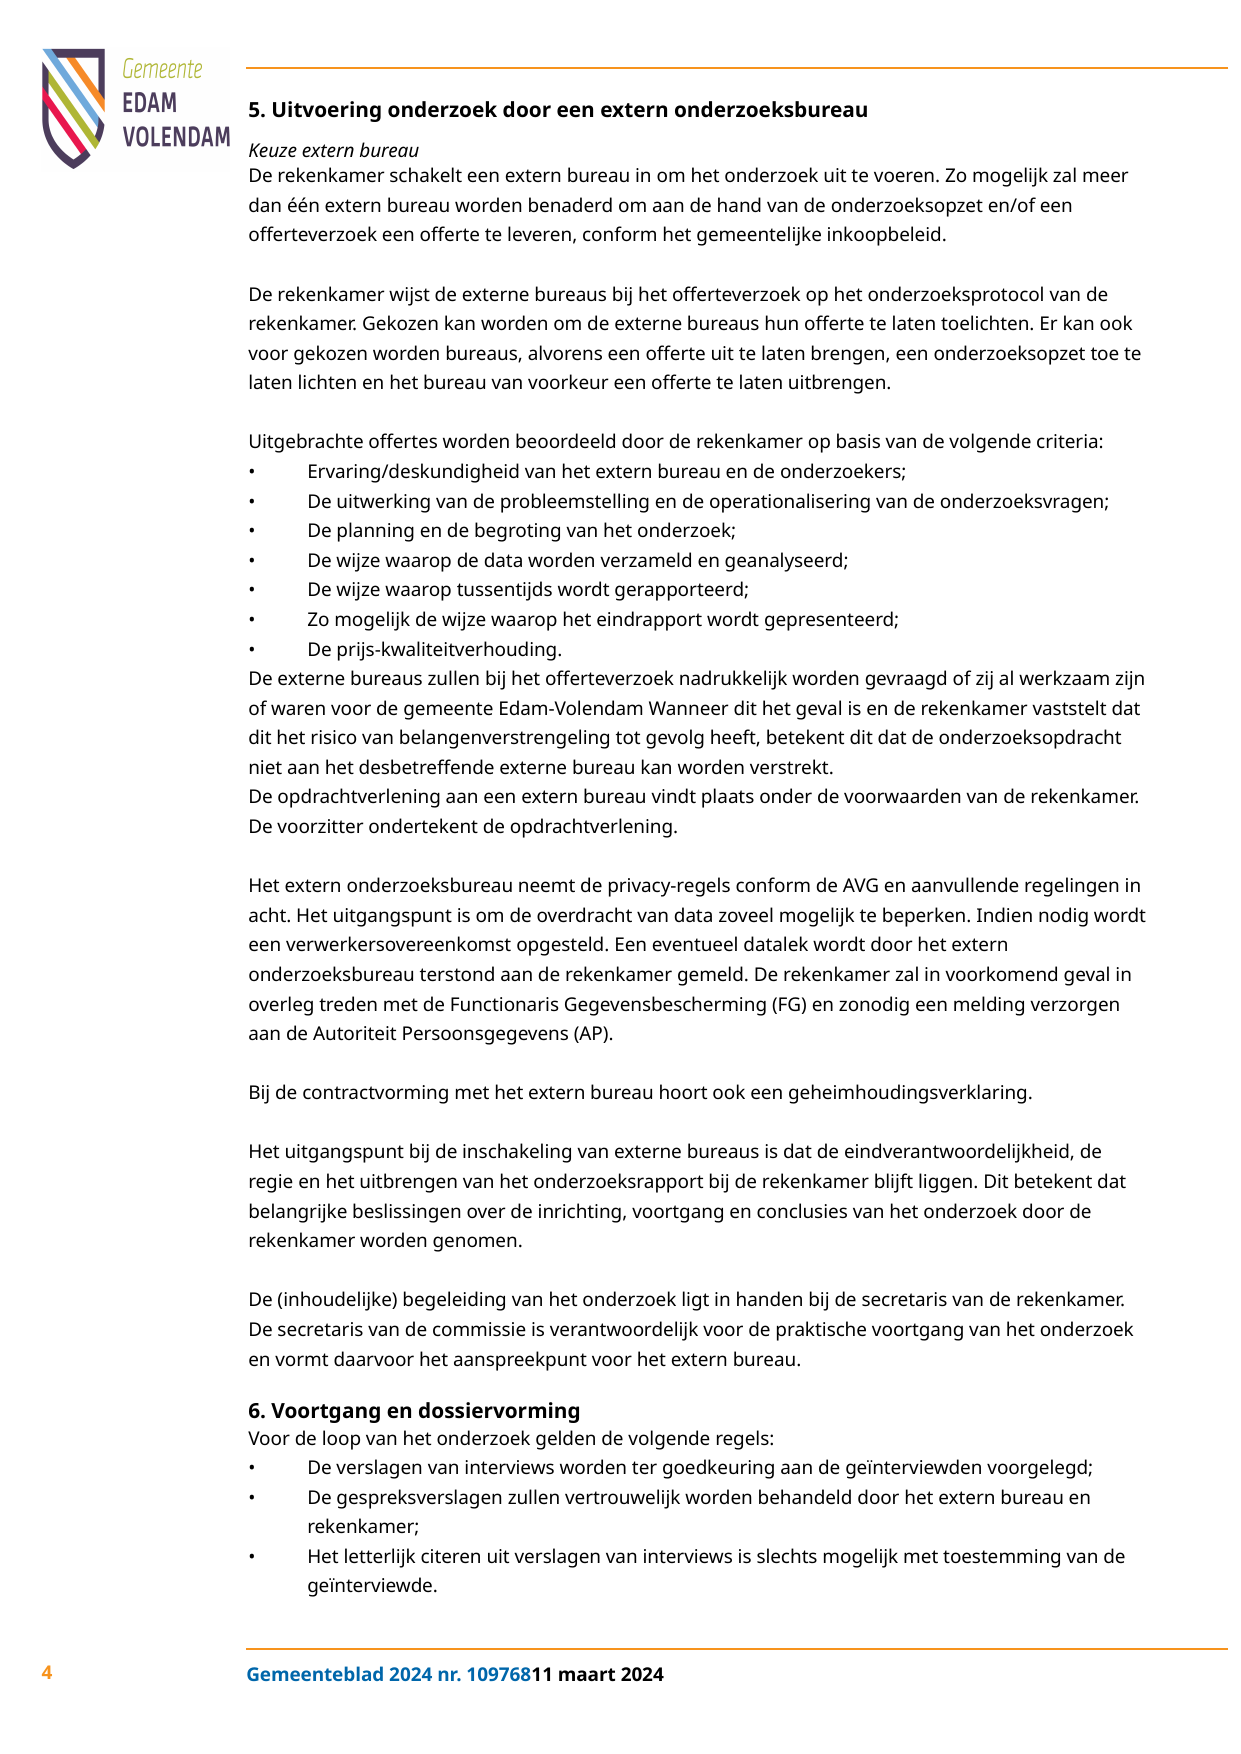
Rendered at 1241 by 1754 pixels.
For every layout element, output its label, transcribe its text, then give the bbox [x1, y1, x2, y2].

list Zo mogelijk de wijze waarop het eindrapport wordt gepresenteerd; [248, 606, 1152, 632]
list De wijze waarop tussentijds wordt gerapporteerd; [248, 577, 1152, 602]
text De rekenkamer wijst de externe bureaus bij het offerteverzoek op het onderzoeksprotocol van de rekenkamer. Gekozen kan worden om de externe bureaus hun offerte te laten toelichten. Er kan ook voor gekozen worden bureaus, alvorens een offerte uit te laten brengen, een onderzoeksopzet toe te laten lichten en het bureau van voorkeur een offerte te laten uitbrengen. [248, 281, 1152, 395]
list De uitwerking van de probleemstelling en de operationalisering van de onderzoeksvragen; [248, 488, 1152, 514]
text 5. Uitvoering onderzoek door een extern onderzoeksbureau [248, 95, 1152, 123]
text De (inhoudelijke) begeleiding van het onderzoek ligt in handen bij de secretaris van de rekenkamer. De secretaris van de commissie is verantwoordelijk voor de praktische voortgang van het onderzoek en vormt daarvoor het aanspreekpunt voor het extern bureau. [248, 1287, 1152, 1372]
list Ervaring/deskundigheid van het extern bureau en de onderzoekers; [248, 458, 1152, 484]
list De planning en de begroting van het onderzoek; [248, 517, 1152, 543]
list De wijze waarop de data worden verzameld en geanalyseerd; [248, 547, 1152, 573]
picture [41, 47, 231, 172]
list De verslagen van interviews worden ter goedkeuring aan de geïnterviewden voorgelegd; [248, 1454, 1152, 1480]
text Voor de loop van het onderzoek gelden de volgende regels: [248, 1425, 1152, 1450]
text Het uitgangspunt bij de inschakeling van externe bureaus is dat de eindverantwoordelijkheid, de regie en het uitbrengen van het onderzoeksrapport bij de rekenkamer blijft liggen. Dit betekent dat belangrijke beslissingen over de inrichting, voortgang en conclusies van het onderzoek door de rekenkamer worden genomen. [248, 1139, 1152, 1253]
text Uitgebrachte offertes worden beoordeeld door de rekenkamer op basis van de volgende criteria: [248, 429, 1152, 454]
text De opdrachtverlening aan een extern bureau vindt plaats onder de voorwaarden van de rekenkamer. De voorzitter ondertekent de opdrachtverlening. [248, 784, 1152, 839]
text 6. Voortgang en dossiervorming [248, 1396, 1152, 1425]
text Keuze extern bureau [248, 137, 1152, 162]
text De rekenkamer schakelt een extern bureau in om het onderzoek uit te voeren. Zo mogelijk zal meer dan één extern bureau worden benaderd om aan de hand van de onderzoeksopzet en/of een offerteverzoek een offerte te leveren, conform het gemeentelijke inkoopbeleid. [248, 162, 1152, 247]
list Het letterlijk citeren uit verslagen van interviews is slechts mogelijk met toestemming van de geïnterviewde. [248, 1543, 1152, 1598]
text Bij de contractvorming met het extern bureau hoort ook een geheimhoudingsverklaring. [248, 1079, 1152, 1105]
list De prijs-kwaliteitverhouding. [248, 636, 1152, 662]
list De gespreksverslagen zullen vertrouwelijk worden behandeld door het extern bureau en rekenkamer; [248, 1484, 1152, 1539]
text De externe bureaus zullen bij het offerteverzoek nadrukkelijk worden gevraagd of zij al werkzaam zijn of waren voor de gemeente Edam-Volendam Wanneer dit het geval is en de rekenkamer vaststelt dat dit het risico van belangenverstrengeling tot gevolg heeft, betekent dit dat de onderzoeksopdracht niet aan het desbetreffende externe bureau kan worden verstrekt. [248, 665, 1152, 780]
text Het extern onderzoeksbureau neemt de privacy-regels conform de AVG en aanvullende regelingen in acht. Het uitgangspunt is om de overdracht van data zoveel mogelijk te beperken. Indien nodig wordt een verwerkersovereenkomst opgesteld. Een eventueel datalek wordt door het extern onderzoeksbureau terstond aan de rekenkamer gemeld. De rekenkamer zal in voorkomend geval in overleg treden met de Functionaris Gegevensbescherming (FG) en zonodig een melding verzorgen aan de Autoriteit Persoonsgegevens (AP). [248, 872, 1152, 1046]
